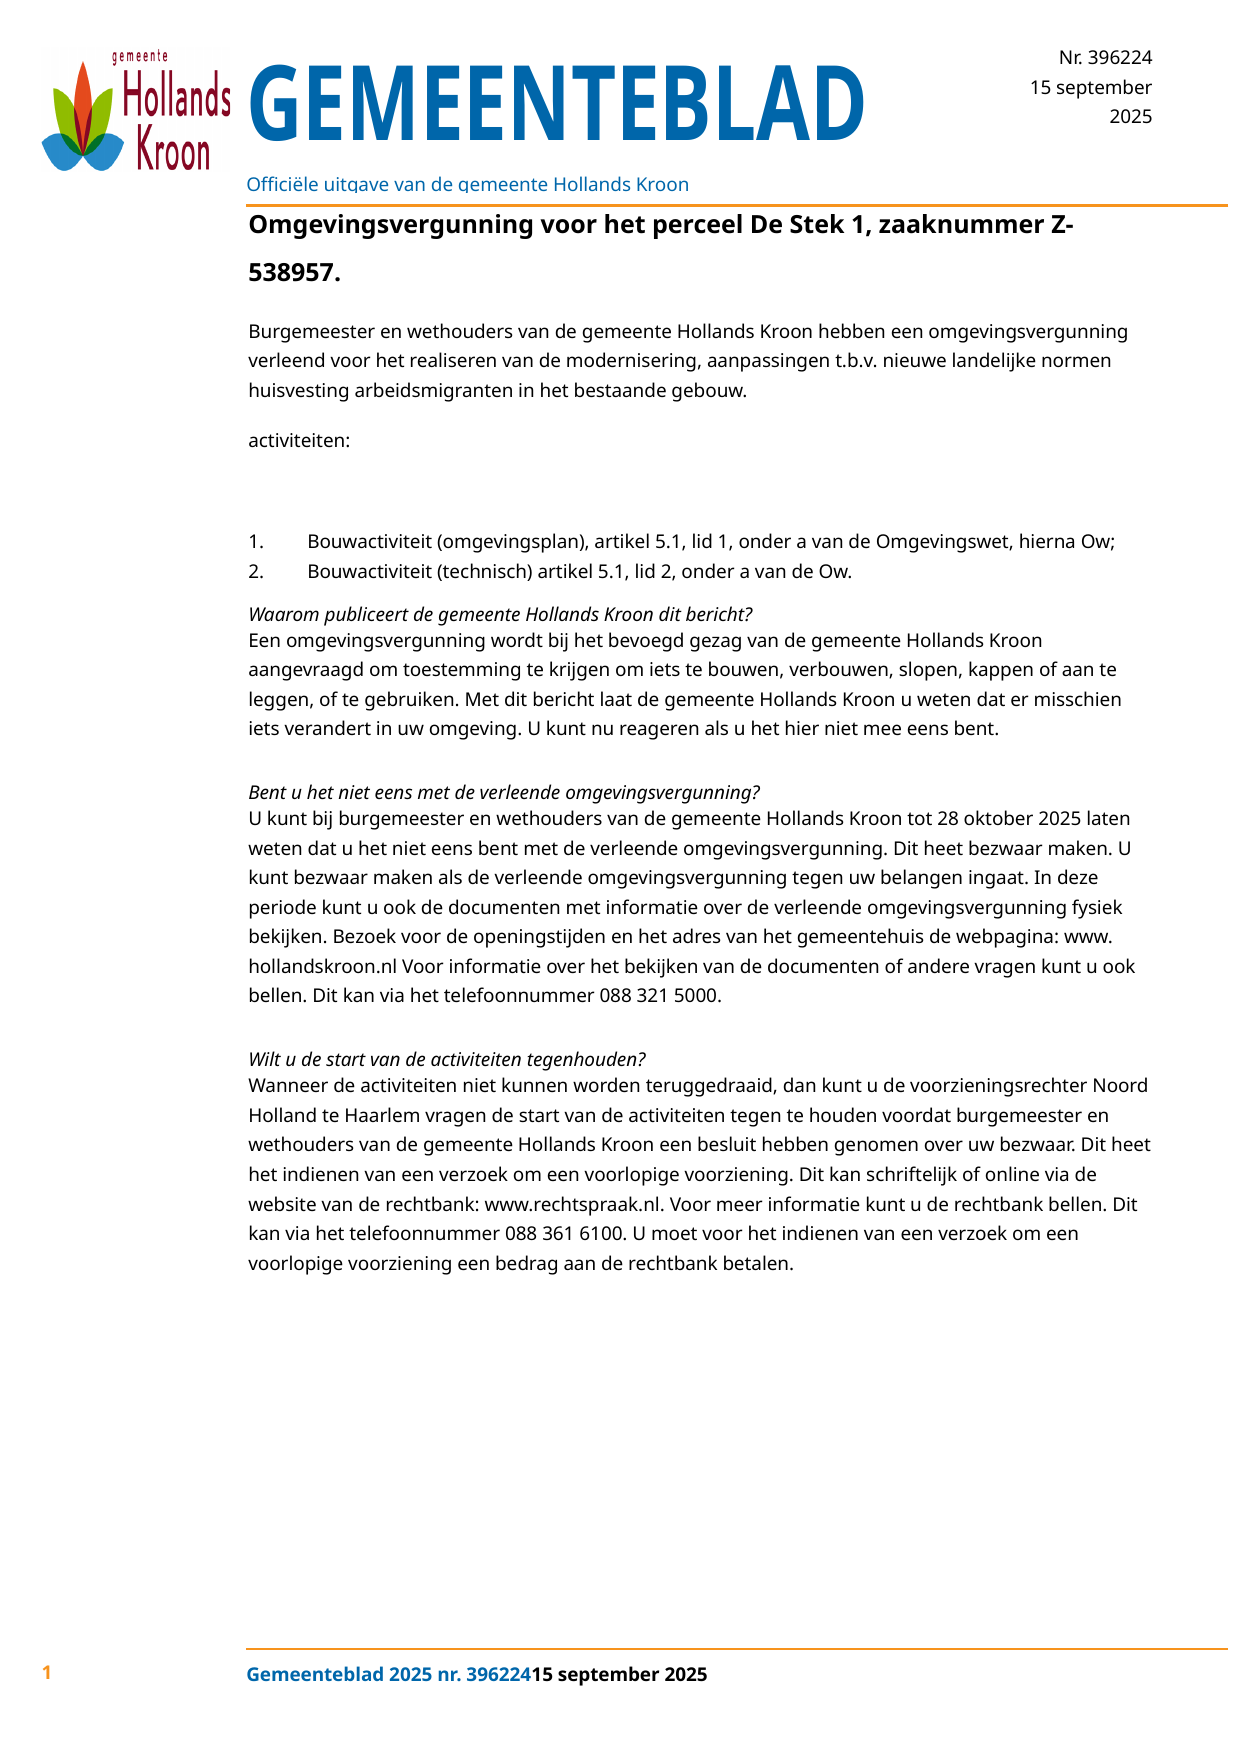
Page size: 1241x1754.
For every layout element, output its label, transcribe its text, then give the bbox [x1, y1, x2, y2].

list Bouwactiviteit (technisch) artikel 5.1, lid 2, onder a van de Ow. [248, 558, 1152, 584]
picture [41, 47, 231, 172]
text Bent u het niet eens met de verleende omgevingsvergunning? [248, 779, 1152, 805]
list Bouwactiviteit (omgevingsplan), artikel 5.1, lid 1, onder a van de Omgevingswet, hierna Ow; [248, 528, 1152, 554]
text Wilt u de start van de activiteiten tegenhouden? [248, 1047, 1152, 1072]
text U kunt bij burgemeester en wethouders van de gemeente Hollands Kroon tot 28 oktober 2025 laten weten dat u het niet eens bent met de verleende omgevingsvergunning. Dit heet bezwaar maken. U kunt bezwaar maken als de verleende omgevingsvergunning tegen uw belangen ingaat. In deze periode kunt u ook de documenten met informatie over de verleende omgevingsvergunning fysiek bekijken. Bezoek voor de openingstijden en het adres van het gemeentehuis de webpagina: www. hollandskroon.nl Voor informatie over het bekijken van de documenten of andere vragen kunt u ook bellen. Dit kan via het telefoonnummer 088 321 5000. [248, 805, 1152, 1008]
text Een omgevingsvergunning wordt bij het bevoegd gezag van de gemeente Hollands Kroon aangevraagd om toestemming te krijgen om iets te bouwen, verbouwen, slopen, kappen of aan te leggen, of te gebruiken. Met dit bericht laat de gemeente Hollands Kroon u weten dat er misschien iets verandert in uw omgeving. U kunt nu reageren als u het hier niet mee eens bent. [248, 627, 1152, 741]
text Waarom publiceert de gemeente Hollands Kroon dit bericht? [248, 601, 1152, 627]
text Omgevingsvergunning voor het perceel De Stek 1, zaaknummer Z-538957. [248, 207, 1152, 288]
text Burgemeester en wethouders van de gemeente Hollands Kroon hebben een omgevingsvergunning verleend voor het realiseren van de modernisering, aanpassingen t.b.v. nieuwe landelijke normen huisvesting arbeidsmigranten in het bestaande gebouw. [248, 318, 1152, 403]
text activiteiten: [248, 427, 1152, 453]
text Wanneer de activiteiten niet kunnen worden teruggedraaid, dan kunt u de voorzieningsrechter Noord Holland te Haarlem vragen de start van de activiteiten tegen te houden voordat burgemeester en wethouders van de gemeente Hollands Kroon een besluit hebben genomen over uw bezwaar. Dit heet het indienen van een verzoek om een voorlopige voorziening. Dit kan schriftelijk of online via de website van de rechtbank: www.rechtspraak.nl. Voor meer informatie kunt u de rechtbank bellen. Dit kan via het telefoonnummer 088 361 6100. U moet voor het indienen van een verzoek om een voorlopige voorziening een bedrag aan de rechtbank betalen. [248, 1072, 1152, 1276]
